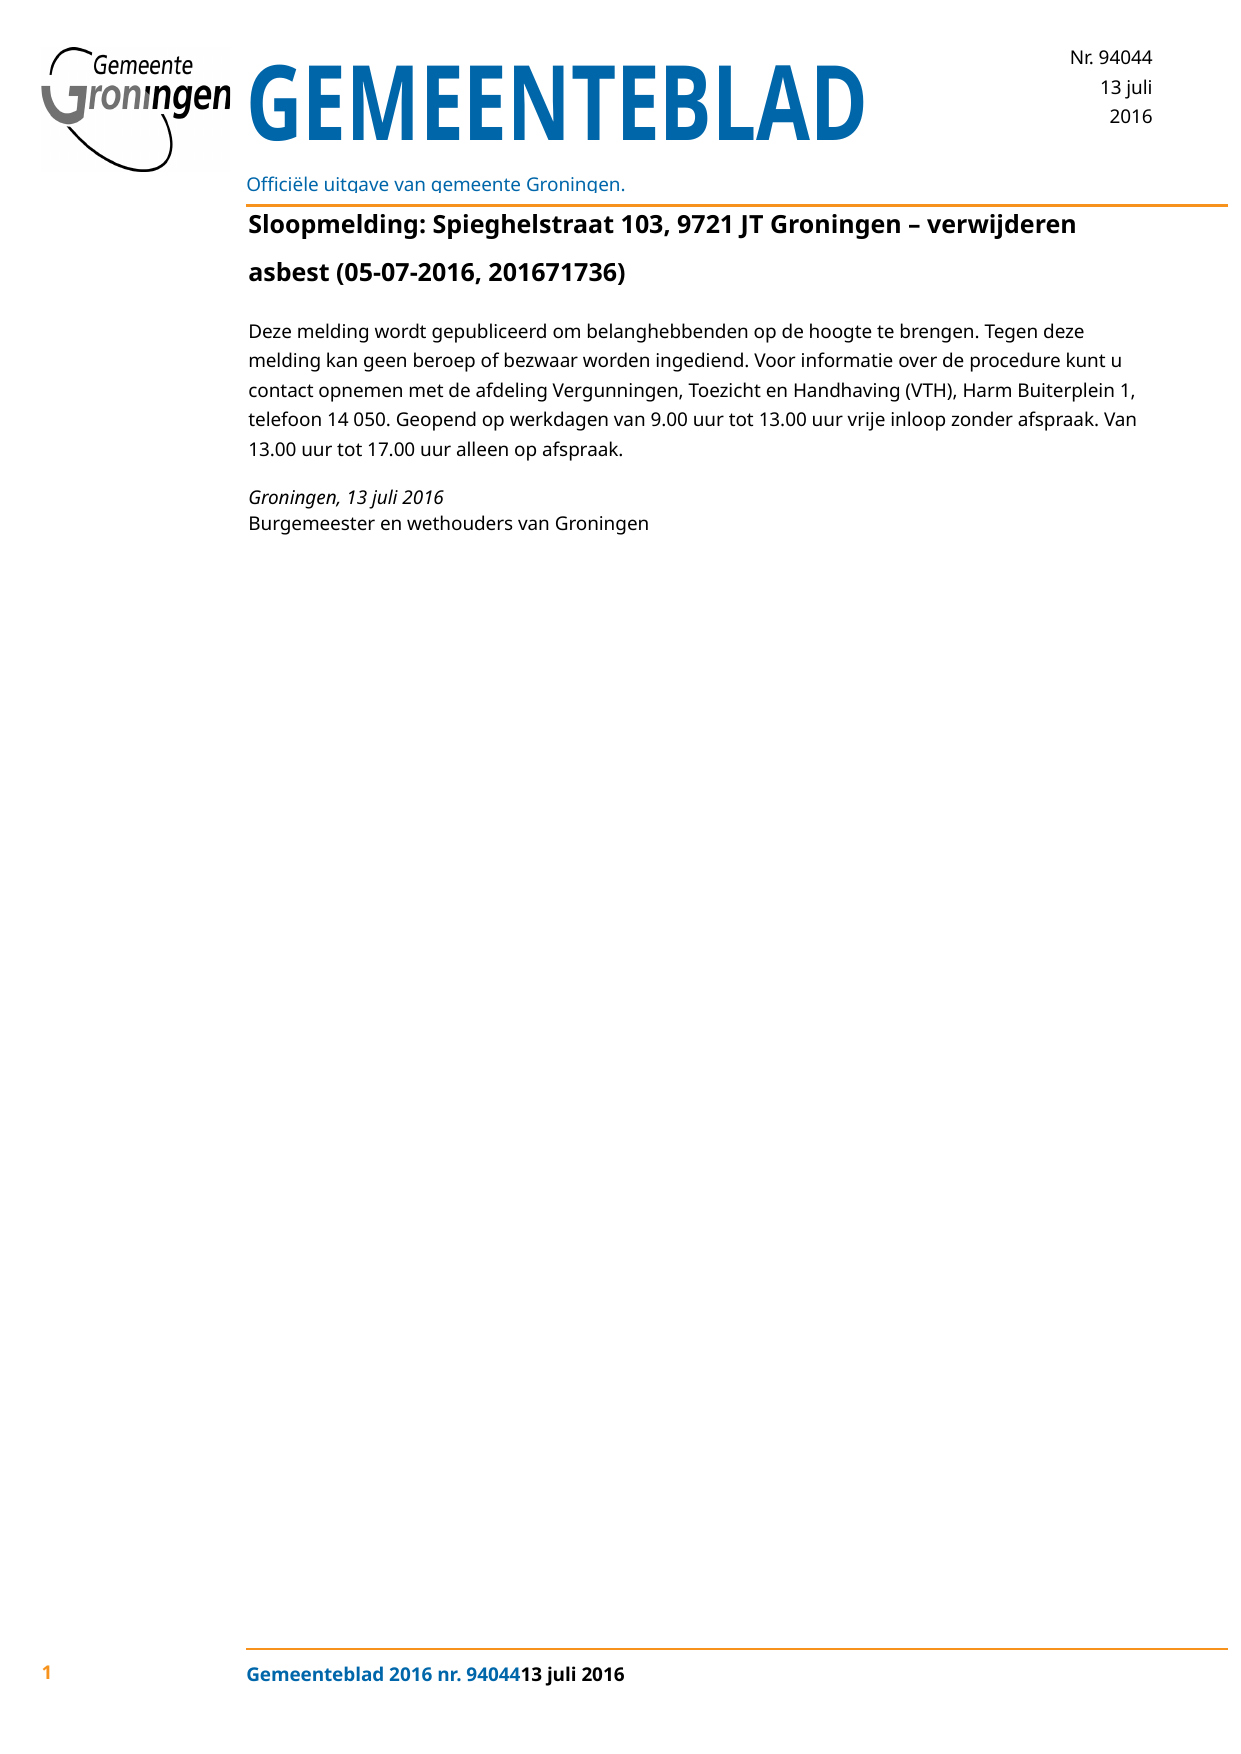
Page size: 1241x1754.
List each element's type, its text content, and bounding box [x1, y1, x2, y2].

text Sloopmelding: Spieghelstraat 103, 9721 JT Groningen – verwijderen asbest (05-07-2016, 201671736) [248, 207, 1152, 288]
text Burgemeester en wethouders van Groningen [248, 510, 1152, 536]
text Deze melding wordt gepubliceerd om belanghebbenden op de hoogte te brengen. Tegen deze melding kan geen beroep of bezwaar worden ingediend. Voor informatie over de procedure kunt u contact opnemen met de afdeling Vergunningen, Toezicht en Handhaving (VTH), Harm Buiterplein 1, telefoon 14 050. Geopend op werkdagen van 9.00 uur tot 13.00 uur vrije inloop zonder afspraak. Van 13.00 uur tot 17.00 uur alleen op afspraak. [248, 318, 1152, 462]
text Groningen, 13 juli 2016 [248, 484, 1152, 510]
picture [41, 47, 231, 172]
